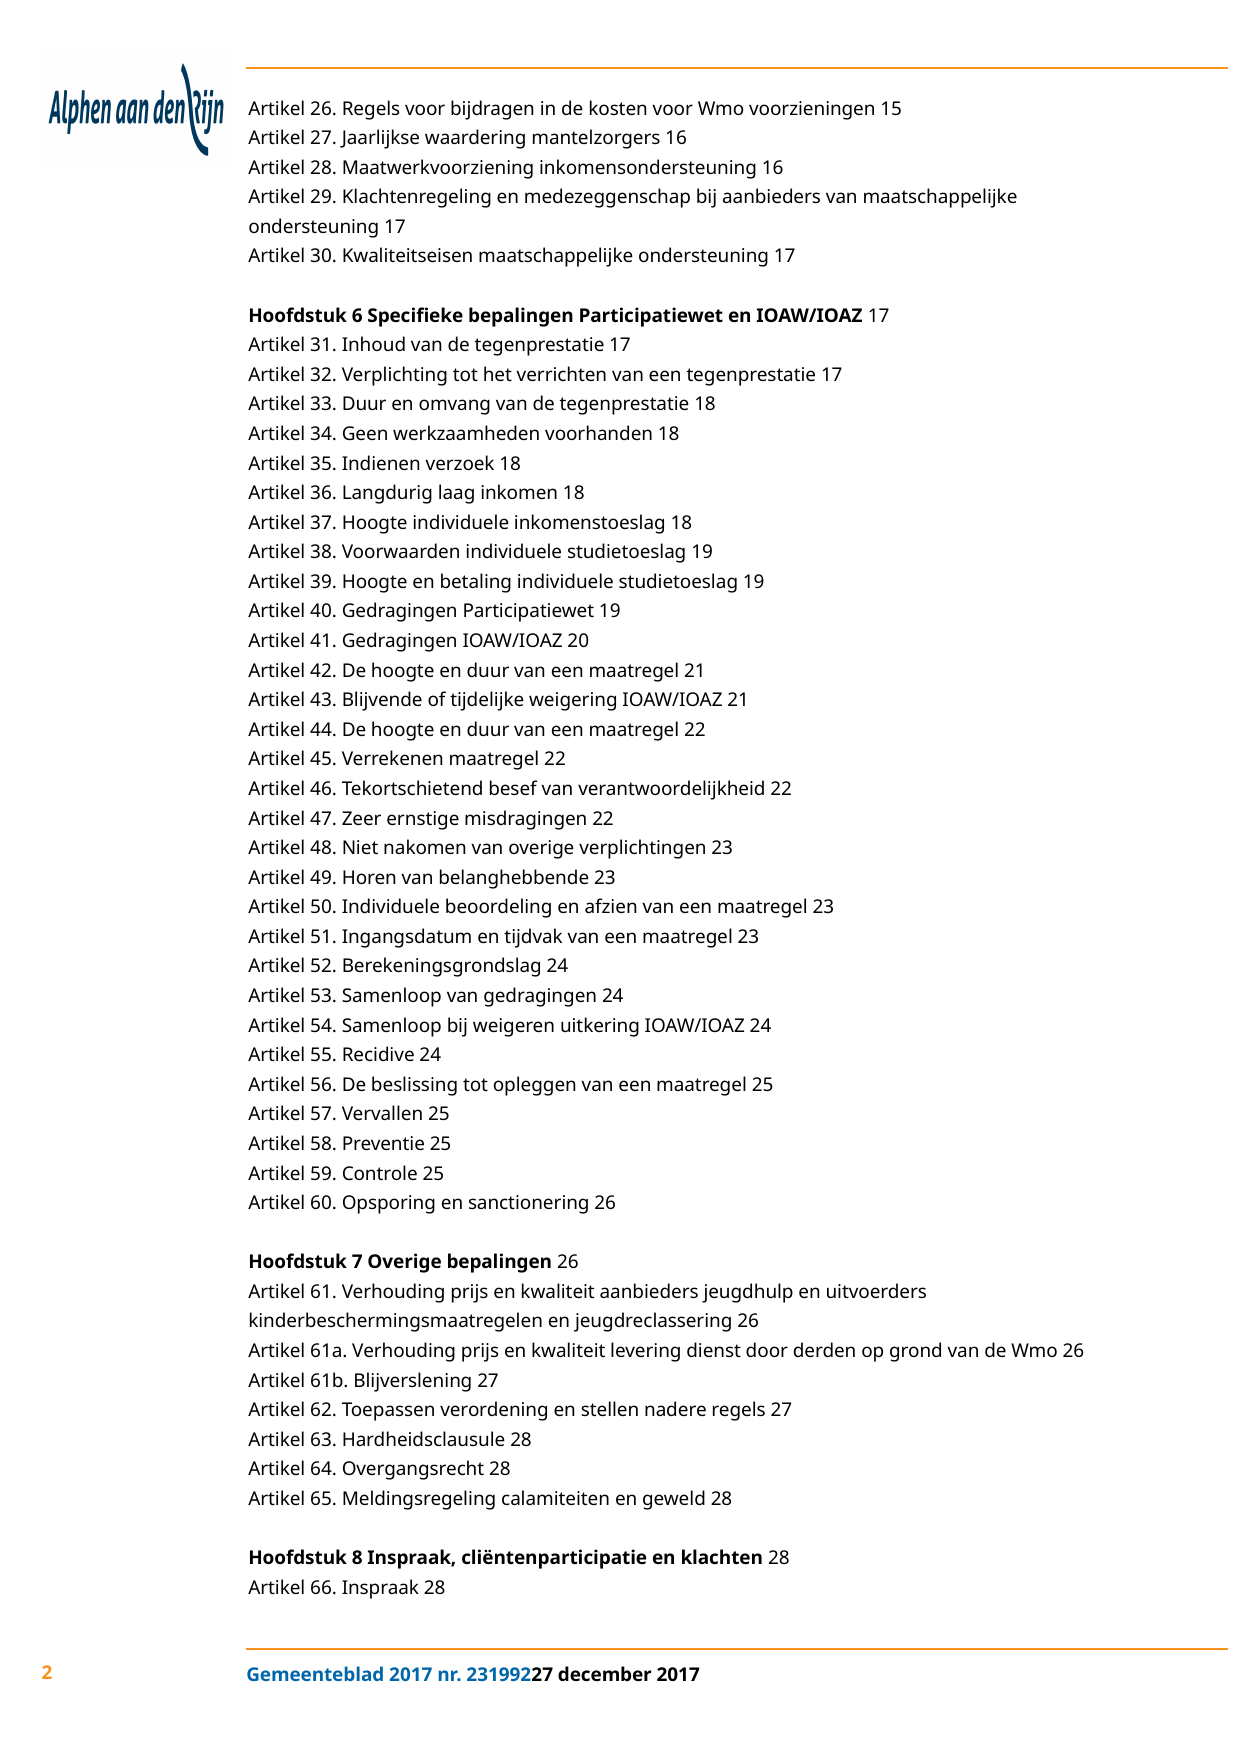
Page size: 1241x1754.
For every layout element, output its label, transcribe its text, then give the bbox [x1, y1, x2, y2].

text Artikel 52. Berekeningsgrondslag 24 [248, 953, 1152, 978]
text Artikel 64. Overgangsrecht 28 [248, 1456, 1152, 1481]
text Artikel 46. Tekortschietend besef van verantwoordelijkheid 22 [248, 775, 1152, 801]
text Artikel 27. Jaarlijkse waardering mantelzorgers 16 [248, 124, 1152, 150]
text Artikel 28. Maatwerkvoorziening inkomensondersteuning 16 [248, 154, 1152, 180]
text Artikel 65. Meldingsregeling calamiteiten en geweld 28 [248, 1485, 1152, 1511]
text Artikel 61a. Verhouding prijs en kwaliteit levering dienst door derden op grond van de Wmo 26 [248, 1337, 1152, 1363]
text Artikel 61. Verhouding prijs en kwaliteit aanbieders jeugdhulp en uitvoerders kinderbeschermingsmaatregelen en jeugdreclassering 26 [248, 1278, 1152, 1333]
text Artikel 54. Samenloop bij weigeren uitkering IOAW/IOAZ 24 [248, 1012, 1152, 1038]
text Artikel 58. Preventie 25 [248, 1130, 1152, 1156]
text Artikel 66. Inspraak 28 [248, 1574, 1152, 1600]
picture [41, 47, 231, 172]
text Artikel 53. Samenloop van gedragingen 24 [248, 982, 1152, 1008]
text Artikel 37. Hoogte individuele inkomenstoeslag 18 [248, 509, 1152, 535]
text Artikel 44. De hoogte en duur van een maatregel 22 [248, 716, 1152, 742]
text Artikel 40. Gedragingen Participatiewet 19 [248, 598, 1152, 623]
text Artikel 48. Niet nakomen van overige verplichtingen 23 [248, 834, 1152, 860]
text Artikel 26. Regels voor bijdragen in de kosten voor Wmo voorzieningen 15 [248, 95, 1152, 121]
text Artikel 29. Klachtenregeling en medezeggenschap bij aanbieders van maatschappelijke ondersteuning 17 [248, 183, 1152, 239]
text Artikel 36. Langdurig laag inkomen 18 [248, 479, 1152, 505]
text Artikel 59. Controle 25 [248, 1160, 1152, 1186]
text Artikel 30. Kwaliteitseisen maatschappelijke ondersteuning 17 [248, 243, 1152, 268]
text Artikel 50. Individuele beoordeling en afzien van een maatregel 23 [248, 893, 1152, 919]
text Artikel 33. Duur en omvang van de tegenprestatie 18 [248, 391, 1152, 416]
text Artikel 41. Gedragingen IOAW/IOAZ 20 [248, 627, 1152, 653]
text Artikel 42. De hoogte en duur van een maatregel 21 [248, 657, 1152, 683]
text Artikel 49. Horen van belanghebbende 23 [248, 864, 1152, 890]
text Hoofdstuk 8 Inspraak, cliëntenparticipatie en klachten 28 [248, 1544, 1152, 1570]
text Artikel 31. Inhoud van de tegenprestatie 17 [248, 331, 1152, 357]
text Artikel 35. Indienen verzoek 18 [248, 450, 1152, 476]
text Artikel 43. Blijvende of tijdelijke weigering IOAW/IOAZ 21 [248, 686, 1152, 712]
text Artikel 61b. Blijverslening 27 [248, 1367, 1152, 1393]
text Artikel 32. Verplichting tot het verrichten van een tegenprestatie 17 [248, 361, 1152, 387]
text Artikel 47. Zeer ernstige misdragingen 22 [248, 805, 1152, 831]
text Artikel 38. Voorwaarden individuele studietoeslag 19 [248, 538, 1152, 564]
text Artikel 62. Toepassen verordening en stellen nadere regels 27 [248, 1396, 1152, 1422]
text Artikel 60. Opsporing en sanctionering 26 [248, 1189, 1152, 1215]
text Artikel 63. Hardheidsclausule 28 [248, 1426, 1152, 1452]
text Artikel 56. De beslissing tot opleggen van een maatregel 25 [248, 1071, 1152, 1097]
text Artikel 55. Recidive 24 [248, 1041, 1152, 1067]
text Artikel 39. Hoogte en betaling individuele studietoeslag 19 [248, 568, 1152, 594]
text Artikel 34. Geen werkzaamheden voorhanden 18 [248, 420, 1152, 446]
text Hoofdstuk 7 Overige bepalingen 26 [248, 1248, 1152, 1274]
text Hoofdstuk 6 Specifieke bepalingen Participatiewet en IOAW/IOAZ 17 [248, 302, 1152, 328]
text Artikel 45. Verrekenen maatregel 22 [248, 746, 1152, 771]
text Artikel 57. Vervallen 25 [248, 1101, 1152, 1126]
text Artikel 51. Ingangsdatum en tijdvak van een maatregel 23 [248, 923, 1152, 949]
